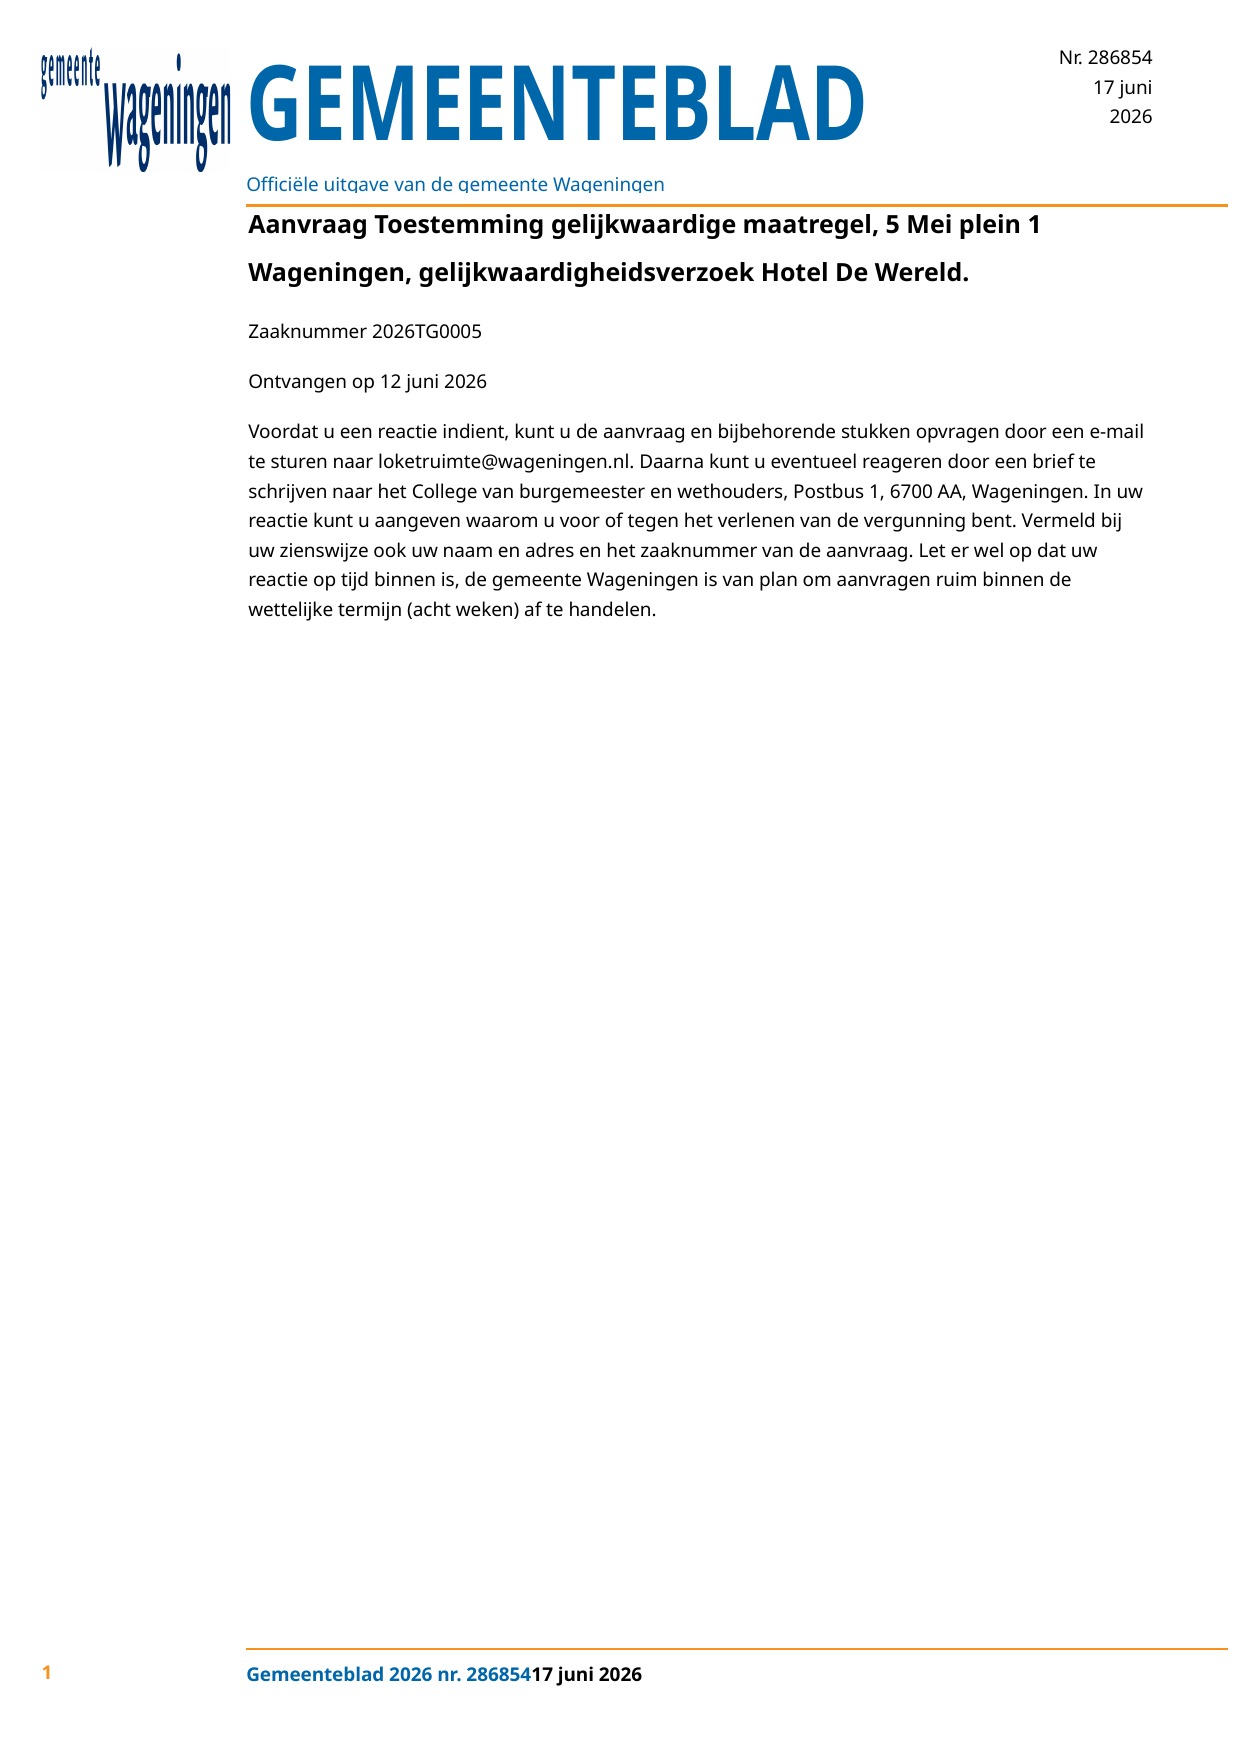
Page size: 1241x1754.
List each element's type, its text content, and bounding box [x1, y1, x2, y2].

text Zaaknummer 2026TG0005 [248, 318, 1152, 344]
text Aanvraag Toestemming gelijkwaardige maatregel, 5 Mei plein 1 Wageningen, gelijkwaardigheidsverzoek Hotel De Wereld. [248, 207, 1152, 288]
picture [41, 47, 231, 172]
text Voordat u een reactie indient, kunt u de aanvraag en bijbehorende stukken opvragen door een e-mail te sturen naar loketruimte@wageningen.nl. Daarna kunt u eventueel reageren door een brief te schrijven naar het College van burgemeester en wethouders, Postbus 1, 6700 AA, Wageningen. In uw reactie kunt u aangeven waarom u voor of tegen het verlenen van de vergunning bent. Vermeld bij uw zienswijze ook uw naam en adres en het zaaknummer van de aanvraag. Let er wel op dat uw reactie op tijd binnen is, de gemeente Wageningen is van plan om aanvragen ruim binnen de wettelijke termijn (acht weken) af te handelen. [248, 419, 1152, 622]
text Ontvangen op 12 juni 2026 [248, 368, 1152, 394]
